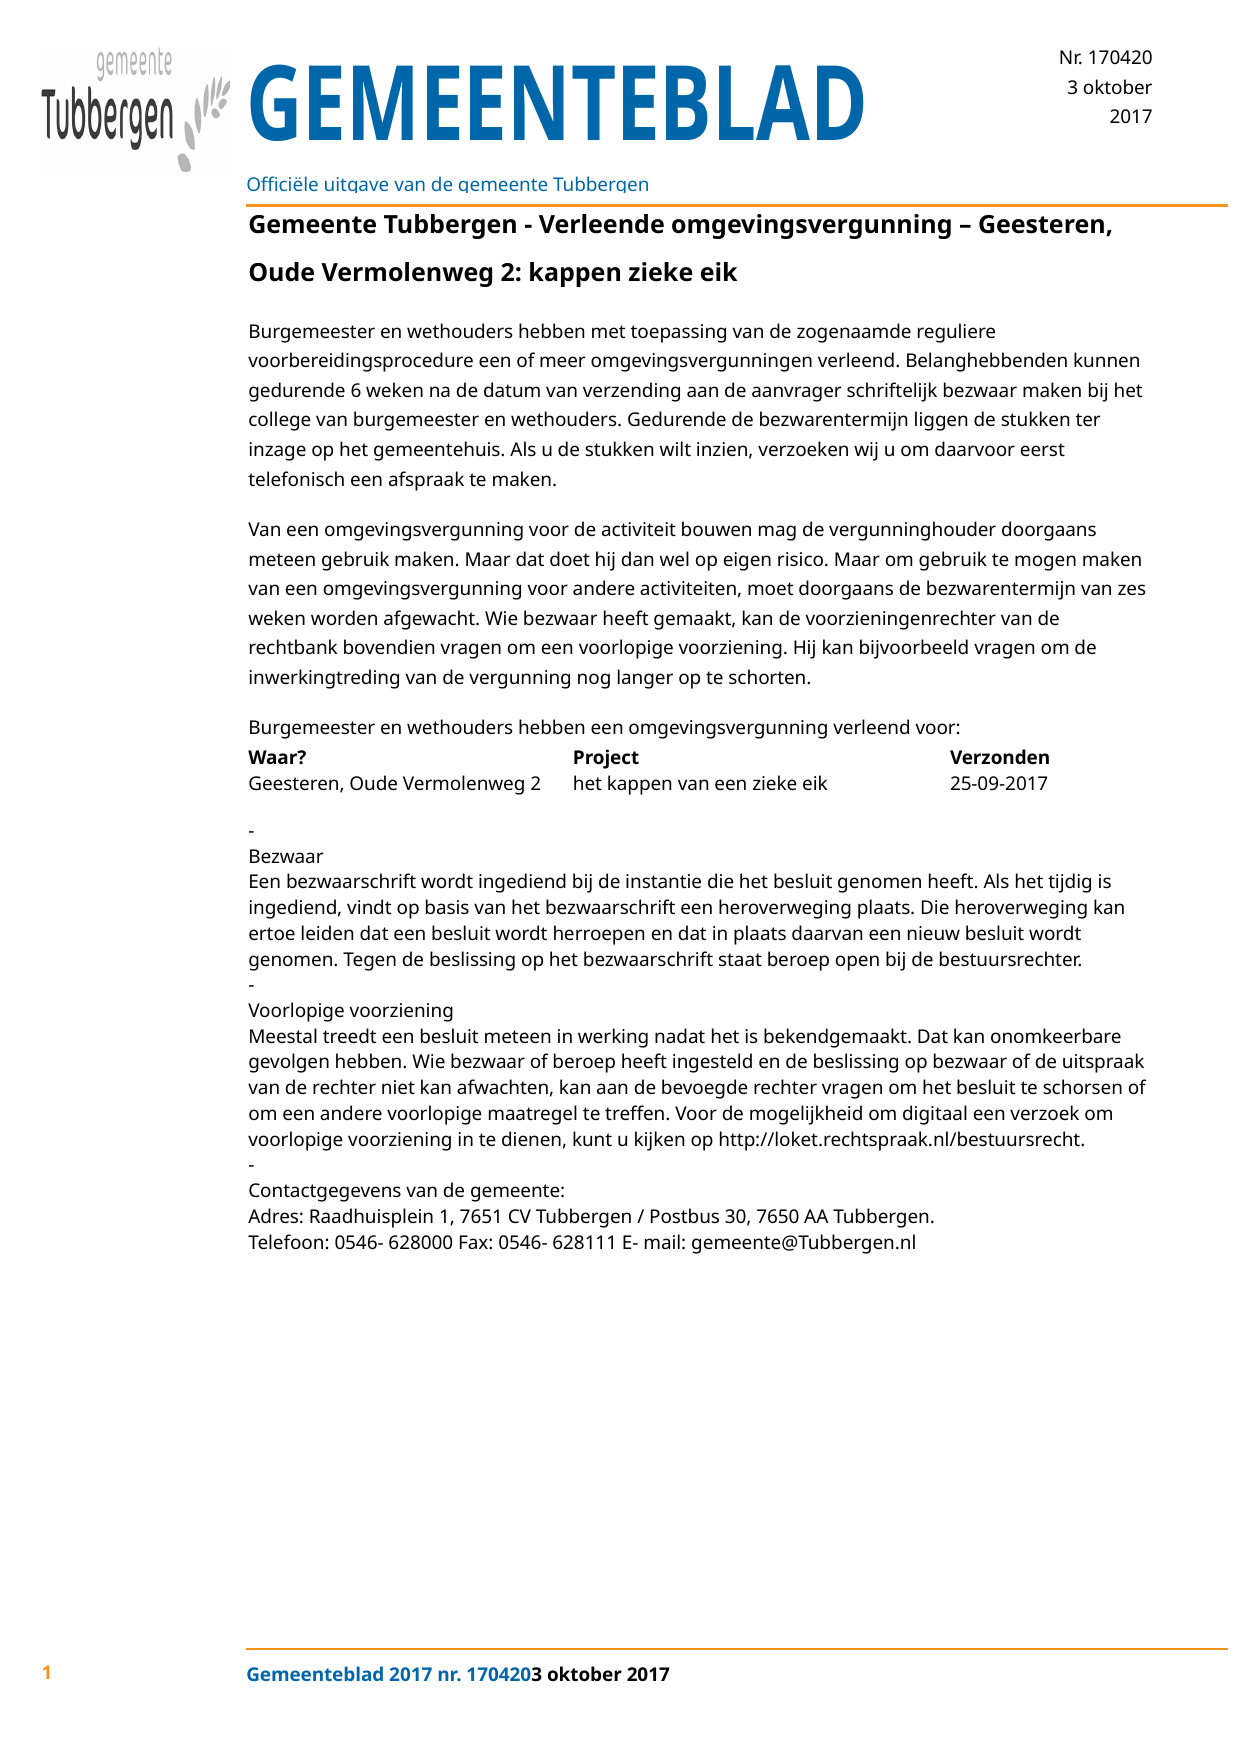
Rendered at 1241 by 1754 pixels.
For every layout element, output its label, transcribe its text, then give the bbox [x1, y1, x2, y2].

text Van een omgevingsvergunning voor de activiteit bouwen mag de vergunninghouder doorgaans meteen gebruik maken. Maar dat doet hij dan wel op eigen risico. Maar om gebruik te mogen maken van een omgevingsvergunning voor andere activiteiten, moet doorgaans de bezwarentermijn van zes weken worden afgewacht. Wie bezwaar heeft gemaakt, kan de voorzieningenrechter van de rechtbank bovendien vragen om een voorlopige voorziening. Hij kan bijvoorbeeld vragen om de inwerkingtreding van de vergunning nog langer op te schorten. [248, 516, 1152, 690]
text - [248, 1152, 1152, 1177]
text - [248, 817, 1152, 843]
table_cell 25-09-2017 [950, 770, 1152, 796]
text Meestal treedt een besluit meteen in werking nadat het is bekendgemaakt. Dat kan onomkeerbare gevolgen hebben. Wie bezwaar of beroep heeft ingesteld en de beslissing op bezwaar of de uitspraak van de rechter niet kan afwachten, kan aan de bevoegde rechter vragen om het besluit te schorsen of om een andere voorlopige maatregel te treffen. Voor de mogelijkheid om digitaal een verzoek om voorlopige voorziening in te dienen, kunt u kijken op http://loket.rechtspraak.nl/bestuursrecht. [248, 1023, 1152, 1152]
text Burgemeester en wethouders hebben met toepassing van de zogenaamde reguliere voorbereidingsprocedure een of meer omgevingsvergunningen verleend. Belanghebbenden kunnen gedurende 6 weken na de datum van verzending aan de aanvrager schriftelijk bezwaar maken bij het college van burgemeester en wethouders. Gedurende de bezwarentermijn liggen de stukken ter inzage op het gemeentehuis. Als u de stukken wilt inzien, verzoeken wij u om daarvoor eerst telefonisch een afspraak te maken. [248, 318, 1152, 492]
text Een bezwaarschrift wordt ingediend bij de instantie die het besluit genomen heeft. Als het tijdig is ingediend, vindt op basis van het bezwaarschrift een heroverweging plaats. Die heroverweging kan ertoe leiden dat een besluit wordt herroepen en dat in plaats daarvan een nieuw besluit wordt genomen. Tegen de beslissing op het bezwaarschrift staat beroep open bij de bestuursrechter. [248, 869, 1152, 972]
text Telefoon: 0546- 628000 Fax: 0546- 628111 E- mail: gemeente@Tubbergen.nl [248, 1229, 1152, 1254]
text Burgemeester en wethouders hebben een omgevingsvergunning verleend voor: [248, 714, 1152, 740]
table_header Verzonden [950, 744, 1152, 770]
text Adres: Raadhuisplein 1, 7651 CV Tubbergen / Postbus 30, 7650 AA Tubbergen. [248, 1203, 1152, 1229]
table_header Project [573, 744, 950, 770]
table_cell het kappen van een zieke eik [573, 770, 950, 796]
text Voorlopige voorziening [248, 997, 1152, 1023]
text Bezwaar [248, 843, 1152, 869]
table_cell Geesteren, Oude Vermolenweg 2 [248, 770, 573, 796]
table_header Waar? [248, 744, 573, 770]
text Contactgegevens van de gemeente: [248, 1177, 1152, 1203]
picture [41, 47, 231, 172]
text - [248, 972, 1152, 997]
text Gemeente Tubbergen - Verleende omgevingsvergunning – Geesteren, Oude Vermolenweg 2: kappen zieke eik [248, 207, 1152, 288]
